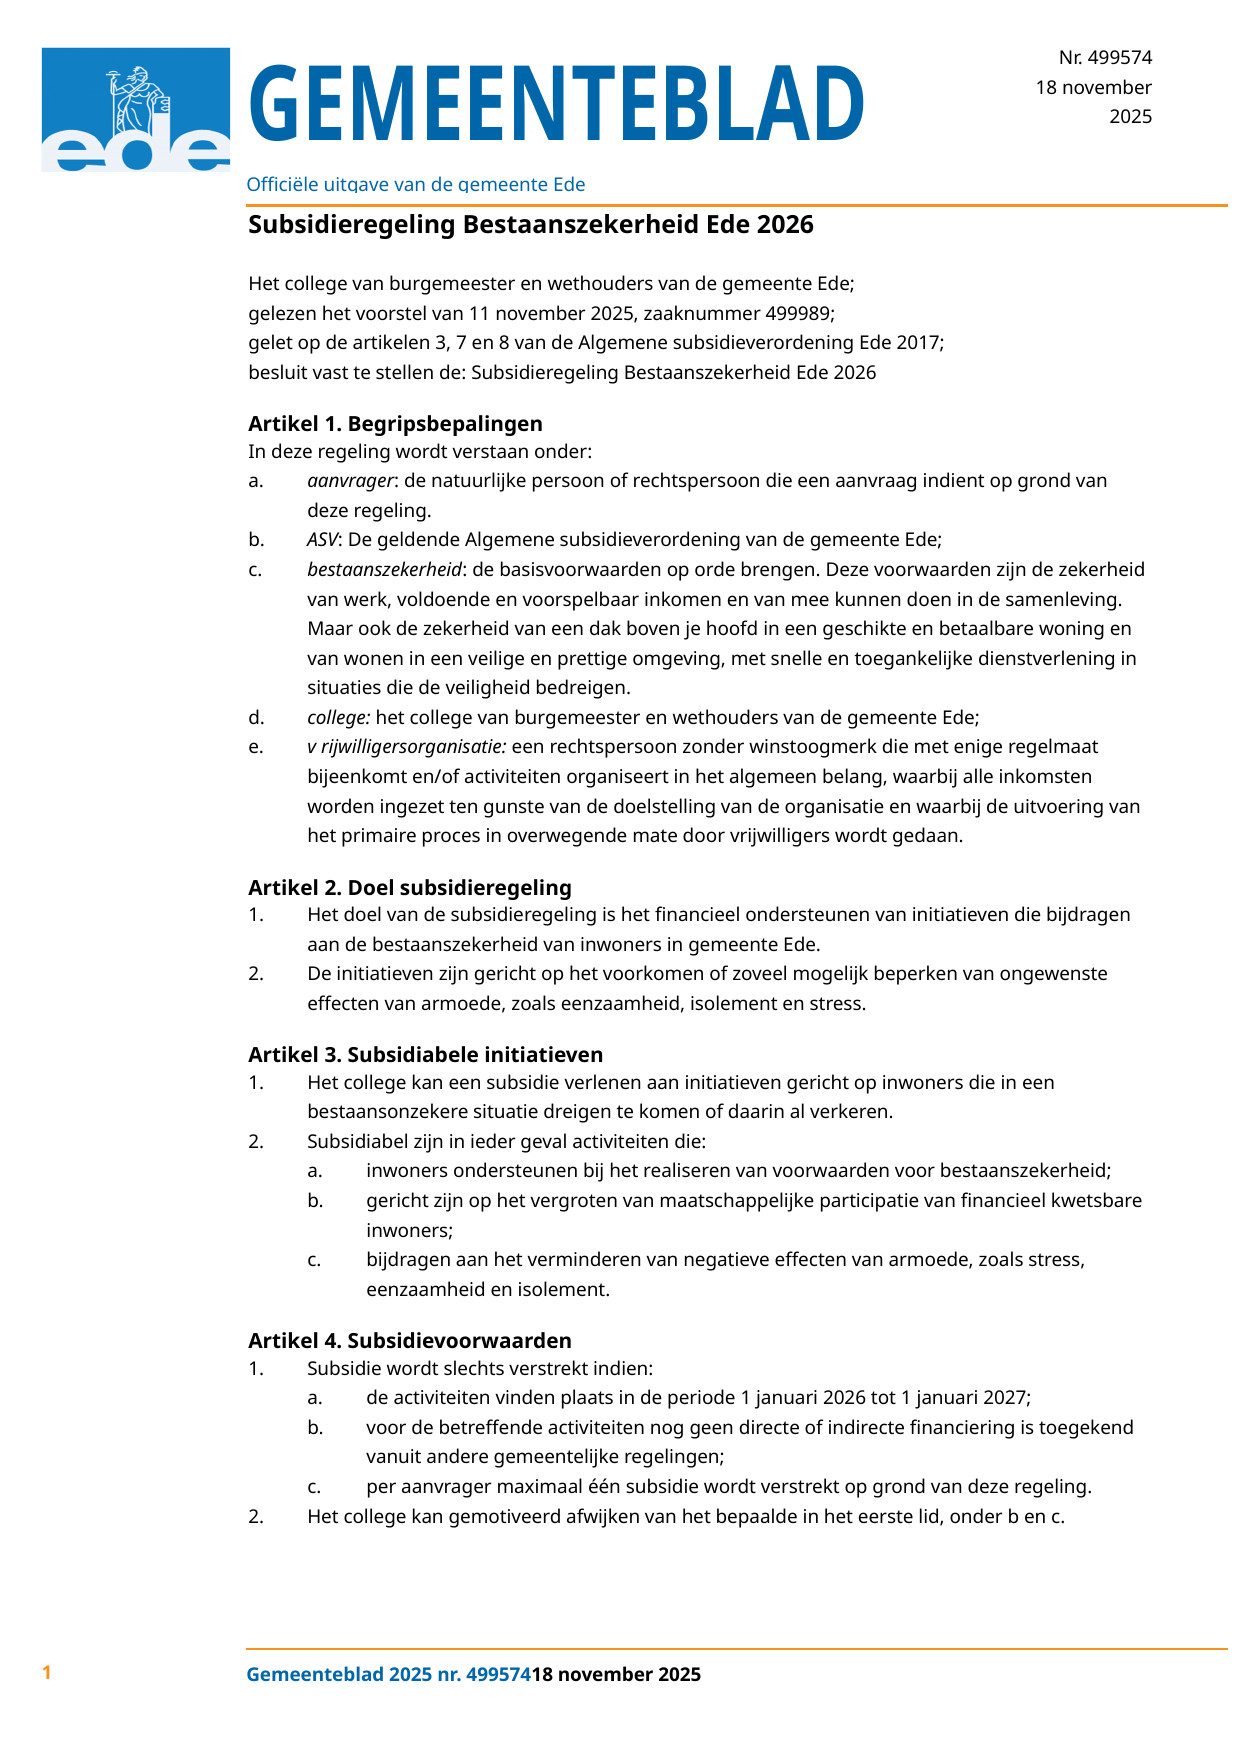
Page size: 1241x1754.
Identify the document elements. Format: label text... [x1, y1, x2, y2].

list voor de betreffende activiteiten nog geen directe of indirecte financiering is toegekend vanuit andere gemeentelijke regelingen; [307, 1414, 1152, 1469]
list Subsidie wordt slechts verstrekt indien: [248, 1355, 1152, 1381]
list inwoners ondersteunen bij het realiseren van voorwaarden voor bestaanszekerheid; [307, 1158, 1152, 1183]
list Het college kan een subsidie verlenen aan initiatieven gericht op inwoners die in een bestaansonzekere situatie dreigen te komen of daarin al verkeren. [248, 1069, 1152, 1124]
list aanvrager: de natuurlijke persoon of rechtspersoon die een aanvraag indient op grond van deze regeling. [248, 467, 1152, 523]
list Subsidiabel zijn in ieder geval activiteiten die: [248, 1128, 1152, 1154]
list per aanvrager maximaal één subsidie wordt verstrekt op grond van deze regeling. [307, 1473, 1152, 1499]
list de activiteiten vinden plaats in de periode 1 januari 2026 tot 1 januari 2027; [307, 1384, 1152, 1410]
list bestaanszekerheid: de basisvoorwaarden op orde brengen. Deze voorwaarden zijn de zekerheid van werk, voldoende en voorspelbaar inkomen en van mee kunnen doen in de samenleving. Maar ook de zekerheid van een dak boven je hoofd in een geschikte en betaalbare woning en van wonen in een veilige en prettige omgeving, met snelle en toegankelijke dienstverlening in situaties die de veiligheid bedreigen. [248, 556, 1152, 700]
picture [41, 47, 231, 172]
list ASV: De geldende Algemene subsidieverordening van de gemeente Ede; [248, 527, 1152, 552]
list college: het college van burgemeester en wethouders van de gemeente Ede; [248, 704, 1152, 730]
text Artikel 1. Begripsbepalingen [248, 409, 1152, 438]
list v rijwilligersorganisatie: een rechtspersoon zonder winstoogmerk die met enige regelmaat bijeenkomt en/of activiteiten organiseert in het algemeen belang, waarbij alle inkomsten worden ingezet ten gunste van de doelstelling van de organisatie en waarbij de uitvoering van het primaire proces in overwegende mate door vrijwilligers wordt gedaan. [248, 734, 1152, 848]
list De initiatieven zijn gericht op het voorkomen of zoveel mogelijk beperken van ongewenste effecten van armoede, zoals eenzaamheid, isolement en stress. [248, 961, 1152, 1016]
text Subsidieregeling Bestaanszekerheid Ede 2026 [248, 207, 1152, 241]
list gericht zijn op het vergroten van maatschappelijke participatie van financieel kwetsbare inwoners; [307, 1187, 1152, 1243]
text besluit vast te stellen de: Subsidieregeling Bestaanszekerheid Ede 2026 [248, 359, 1152, 385]
text gelezen het voorstel van 11 november 2025, zaaknummer 499989; [248, 300, 1152, 326]
text gelet op de artikelen 3, 7 en 8 van de Algemene subsidieverordening Ede 2017; [248, 329, 1152, 355]
list Het doel van de subsidieregeling is het financieel ondersteunen van initiatieven die bijdragen aan de bestaanszekerheid van inwoners in gemeente Ede. [248, 901, 1152, 957]
text In deze regeling wordt verstaan onder: [248, 438, 1152, 464]
list bijdragen aan het verminderen van negatieve effecten van armoede, zoals stress, eenzaamheid en isolement. [307, 1246, 1152, 1302]
text Artikel 3. Subsidiabele initiatieven [248, 1041, 1152, 1069]
list Het college kan gemotiveerd afwijken van het bepaalde in het eerste lid, onder b en c. [248, 1503, 1152, 1528]
text Het college van burgemeester en wethouders van de gemeente Ede; [248, 270, 1152, 296]
text Artikel 2. Doel subsidieregeling [248, 873, 1152, 901]
text Artikel 4. Subsidievoorwaarden [248, 1326, 1152, 1355]
